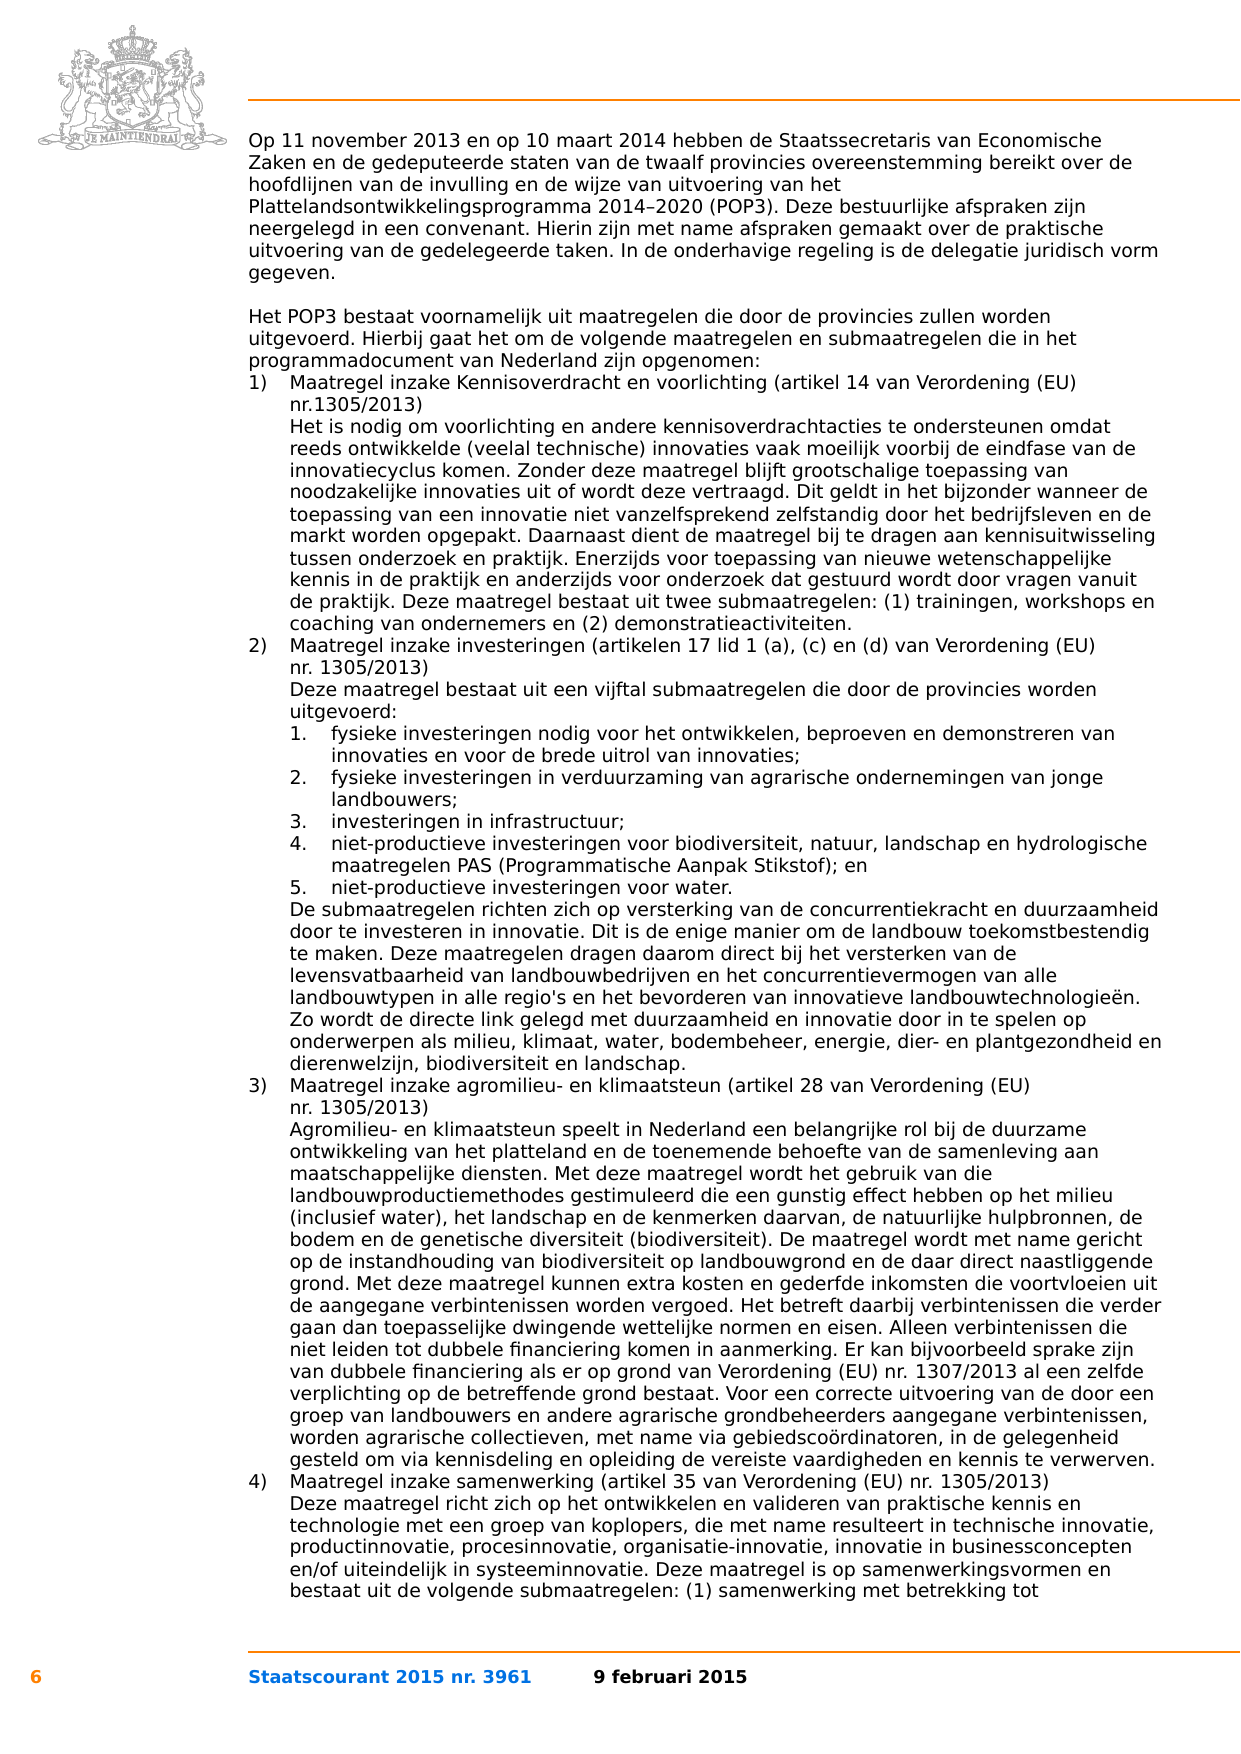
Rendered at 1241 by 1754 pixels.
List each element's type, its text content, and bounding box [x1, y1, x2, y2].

text Deze maatregel bestaat uit een vijftal submaatregelen die door de provincies worden uitgevoerd: [289, 679, 1163, 723]
text 3) Maatregel inzake agromilieu- en klimaatsteun (artikel 28 van Verordening (EU) nr. 1305/2013) [248, 1075, 1163, 1119]
text De submaatregelen richten zich op versterking van de concurrentiekracht en duurzaamheid door te investeren in innovatie. Dit is de enige manier om de landbouw toekomstbestendig te maken. Deze maatregelen dragen daarom direct bij het versterken van de levensvatbaarheid van landbouwbedrijven en het concurrentievermogen van alle landbouwtypen in alle regio's en het bevorderen van innovatieve landbouwtechnologieën. Zo wordt de directe link gelegd met duurzaamheid en innovatie door in te spelen op onderwerpen als milieu, klimaat, water, bodembeheer, energie, dier- en plantgezondheid en dierenwelzijn, biodiversiteit en landschap. [289, 899, 1163, 1075]
text Op 11 november 2013 en op 10 maart 2014 hebben de Staatssecretaris van Economische Zaken en de gedeputeerde staten van de twaalf provincies overeenstemming bereikt over de hoofdlijnen van de invulling en de wijze van uitvoering van het Plattelandsontwikkelingsprogramma 2014–2020 (POP3). Deze bestuurlijke afspraken zijn neergelegd in een convenant. Hierin zijn met name afspraken gemaakt over de praktische uitvoering van de gedelegeerde taken. In de onderhavige regeling is de delegatie juridisch vorm gegeven. [248, 130, 1163, 284]
text 5. niet-productieve investeringen voor water. [289, 877, 1163, 899]
text 1. fysieke investeringen nodig voor het ontwikkelen, beproeven en demonstreren van innovaties en voor de brede uitrol van innovaties; [289, 723, 1163, 767]
text 1) Maatregel inzake Kennisoverdracht en voorlichting (artikel 14 van Verordening (EU) nr.1305/2013) [248, 372, 1163, 416]
text Het is nodig om voorlichting en andere kennisoverdrachtacties te ondersteunen omdat reeds ontwikkelde (veelal technische) innovaties vaak moeilijk voorbij de eindfase van de innovatiecyclus komen. Zonder deze maatregel blijft grootschalige toepassing van noodzakelijke innovaties uit of wordt deze vertraagd. Dit geldt in het bijzonder wanneer de toepassing van een innovatie niet vanzelfsprekend zelfstandig door het bedrijfsleven en de markt worden opgepakt. Daarnaast dient de maatregel bij te dragen aan kennisuitwisseling tussen onderzoek en praktijk. Enerzijds voor toepassing van nieuwe wetenschappelijke kennis in de praktijk en anderzijds voor onderzoek dat gestuurd wordt door vragen vanuit de praktijk. Deze maatregel bestaat uit twee submaatregelen: (1) trainingen, workshops en coaching van ondernemers en (2) demonstratieactiviteiten. [289, 416, 1163, 635]
text 2. fysieke investeringen in verduurzaming van agrarische ondernemingen van jonge landbouwers; [289, 767, 1163, 811]
text 2) Maatregel inzake investeringen (artikelen 17 lid 1 (a), (c) en (d) van Verordening (EU) nr. 1305/2013) [248, 635, 1163, 679]
text Deze maatregel richt zich op het ontwikkelen en valideren van praktische kennis en technologie met een groep van koplopers, die met name resulteert in technische innovatie, productinnovatie, procesinnovatie, organisatie-innovatie, innovatie in businessconcepten en/of uiteindelijk in systeeminnovatie. Deze maatregel is op samenwerkingsvormen en bestaat uit de volgende submaatregelen: (1) samenwerking met betrekking tot [289, 1492, 1163, 1602]
text 4. niet-productieve investeringen voor biodiversiteit, natuur, landschap en hydrologische maatregelen PAS (Programmatische Aanpak Stikstof); en [289, 833, 1163, 877]
text Agromilieu- en klimaatsteun speelt in Nederland een belangrijke rol bij de duurzame ontwikkeling van het platteland en de toenemende behoefte van de samenleving aan maatschappelijke diensten. Met deze maatregel wordt het gebruik van die landbouwproductiemethodes gestimuleerd die een gunstig effect hebben op het milieu (inclusief water), het landschap en de kenmerken daarvan, de natuurlijke hulpbronnen, de bodem en de genetische diversiteit (biodiversiteit). De maatregel wordt met name gericht op de instandhouding van biodiversiteit op landbouwgrond en de daar direct naastliggende grond. Met deze maatregel kunnen extra kosten en gederfde inkomsten die voortvloeien uit de aangegane verbintenissen worden vergoed. Het betreft daarbij verbintenissen die verder gaan dan toepasselijke dwingende wettelijke normen en eisen. Alleen verbintenissen die niet leiden tot dubbele financiering komen in aanmerking. Er kan bijvoorbeeld sprake zijn van dubbele financiering als er op grond van Verordening (EU) nr. 1307/2013 al een zelfde verplichting op de betreffende grond bestaat. Voor een correcte uitvoering van de door een groep van landbouwers en andere agrarische grondbeheerders aangegane verbintenissen, worden agrarische collectieven, met name via gebiedscoördinatoren, in de gelegenheid gesteld om via kennisdeling en opleiding de vereiste vaardigheden en kennis te verwerven. [289, 1119, 1163, 1471]
text Het POP3 bestaat voornamelijk uit maatregelen die door de provincies zullen worden uitgevoerd. Hierbij gaat het om de volgende maatregelen en submaatregelen die in het programmadocument van Nederland zijn opgenomen: [248, 306, 1163, 372]
text 3. investeringen in infrastructuur; [289, 811, 1163, 833]
picture [38, 25, 227, 150]
text 4) Maatregel inzake samenwerking (artikel 35 van Verordening (EU) nr. 1305/2013) [248, 1471, 1163, 1492]
